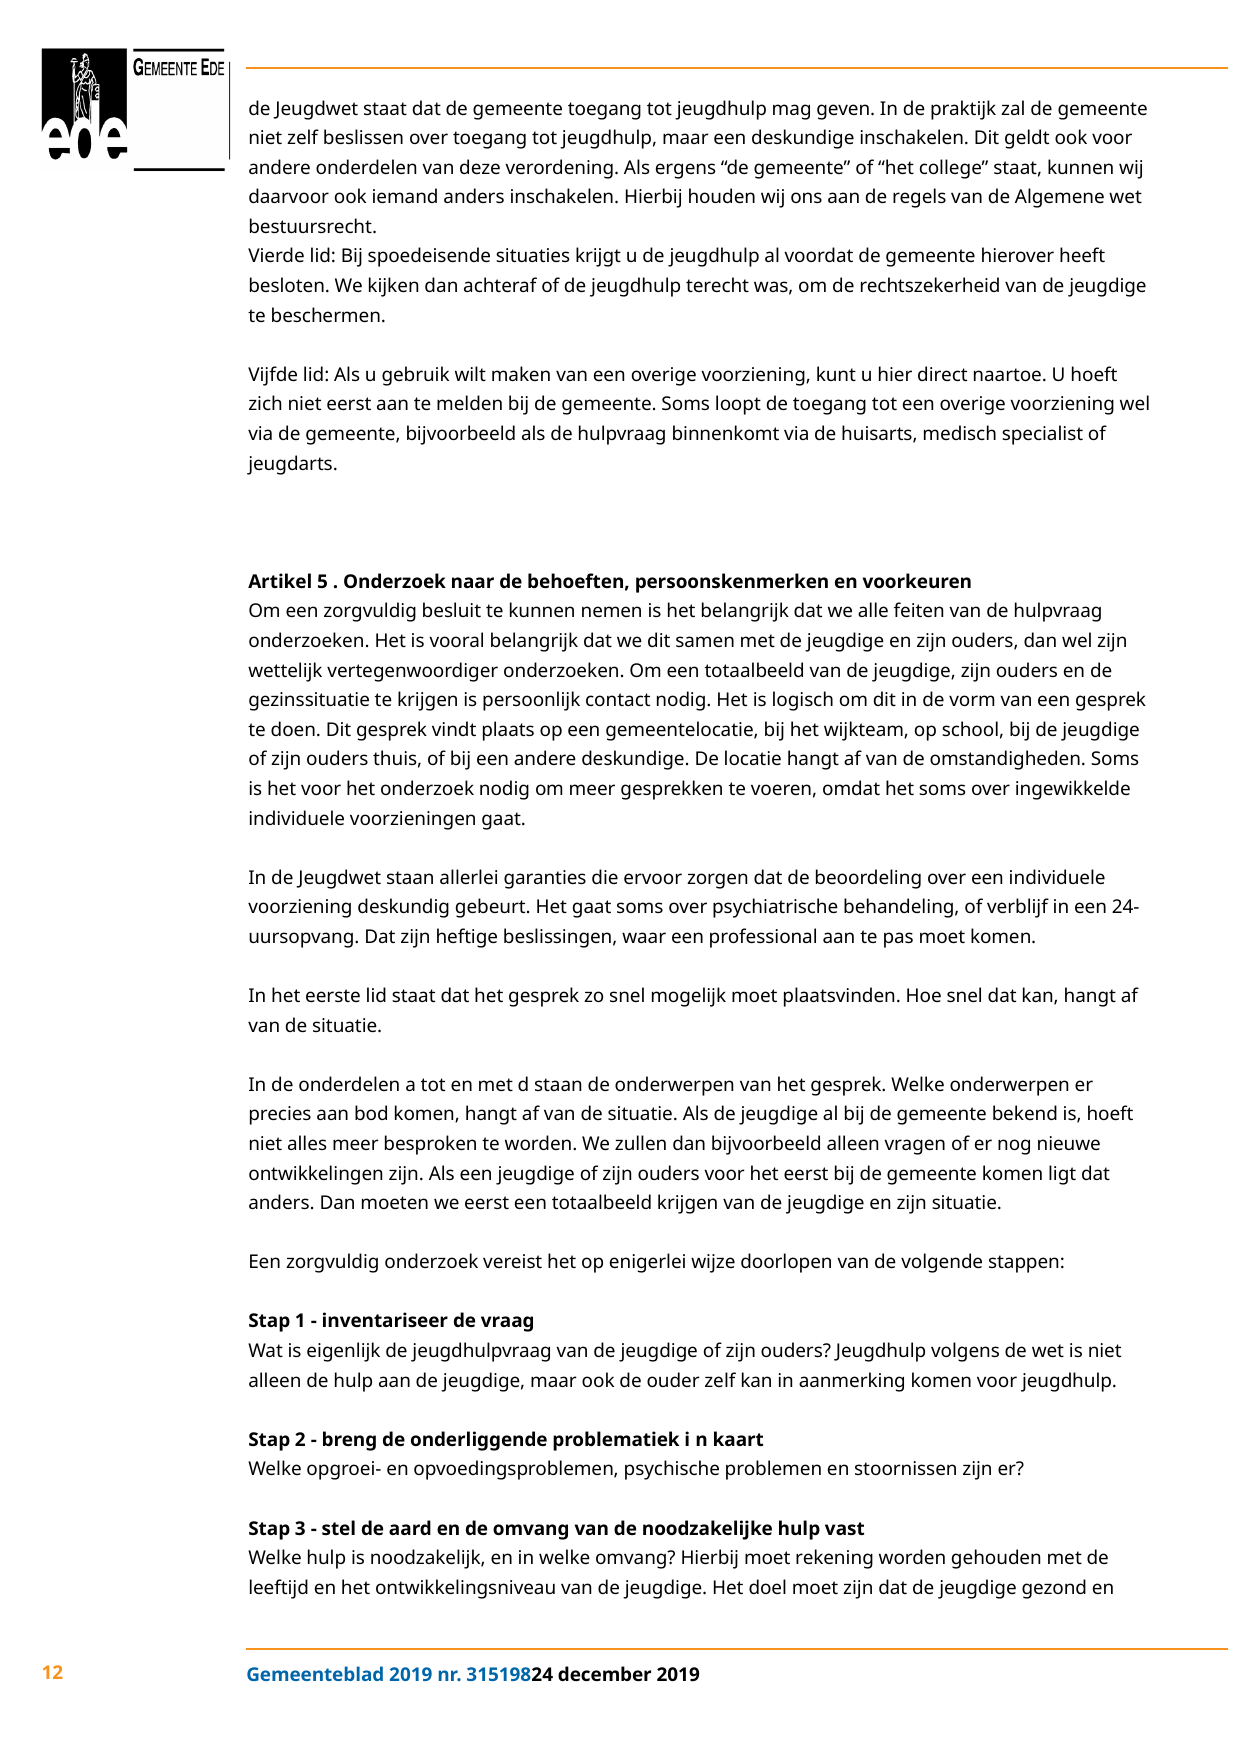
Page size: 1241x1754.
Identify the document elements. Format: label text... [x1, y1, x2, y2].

text Vierde lid: Bij spoedeisende situaties krijgt u de jeugdhulp al voordat de gemeente hierover heeft besloten. We kijken dan achteraf of de jeugdhulp terecht was, om de rechtszekerheid van de jeugdige te beschermen. [248, 243, 1152, 328]
text de Jeugdwet staat dat de gemeente toegang tot jeugdhulp mag geven. In de praktijk zal de gemeente niet zelf beslissen over toegang tot jeugdhulp, maar een deskundige inschakelen. Dit geldt ook voor andere onderdelen van deze verordening. Als ergens “de gemeente” of “het college” staat, kunnen wij daarvoor ook iemand anders inschakelen. Hierbij houden wij ons aan de regels van de Algemene wet bestuursrecht. [248, 95, 1152, 239]
text In de Jeugdwet staan allerlei garanties die ervoor zorgen dat de beoordeling over een individuele voorziening deskundig gebeurt. Het gaat soms over psychiatrische behandeling, of verblijf in een 24-uursopvang. Dat zijn heftige beslissingen, waar een professional aan te pas moet komen. [248, 864, 1152, 949]
picture [41, 47, 231, 172]
text Wat is eigenlijk de jeugdhulpvraag van de jeugdige of zijn ouders? Jeugdhulp volgens de wet is niet alleen de hulp aan de jeugdige, maar ook de ouder zelf kan in aanmerking komen voor jeugdhulp. [248, 1337, 1152, 1393]
text Welke hulp is noodzakelijk, en in welke omvang? Hierbij moet rekening worden gehouden met de leeftijd en het ontwikkelingsniveau van de jeugdige. Het doel moet zijn dat de jeugdige gezond en [248, 1544, 1152, 1600]
text In het eerste lid staat dat het gesprek zo snel mogelijk moet plaatsvinden. Hoe snel dat kan, hangt af van de situatie. [248, 982, 1152, 1038]
text Een zorgvuldig onderzoek vereist het op enigerlei wijze doorlopen van de volgende stappen: [248, 1248, 1152, 1274]
text Artikel 5 . Onderzoek naar de behoeften, persoonskenmerken en voorkeuren [248, 568, 1152, 594]
text Stap 1 - inventariseer de vraag [248, 1308, 1152, 1333]
text Stap 3 - stel de aard en de omvang van de noodzakelijke hulp vast [248, 1515, 1152, 1541]
text Welke opgroei- en opvoedingsproblemen, psychische problemen en stoornissen zijn er? [248, 1456, 1152, 1481]
text Om een zorgvuldig besluit te kunnen nemen is het belangrijk dat we alle feiten van de hulpvraag onderzoeken. Het is vooral belangrijk dat we dit samen met de jeugdige en zijn ouders, dan wel zijn wettelijk vertegenwoordiger onderzoeken. Om een totaalbeeld van de jeugdige, zijn ouders en de gezinssituatie te krijgen is persoonlijk contact nodig. Het is logisch om dit in de vorm van een gesprek te doen. Dit gesprek vindt plaats op een gemeentelocatie, bij het wijkteam, op school, bij de jeugdige of zijn ouders thuis, of bij een andere deskundige. De locatie hangt af van de omstandigheden. Soms is het voor het onderzoek nodig om meer gesprekken te voeren, omdat het soms over ingewikkelde individuele voorzieningen gaat. [248, 598, 1152, 831]
text Vijfde lid: Als u gebruik wilt maken van een overige voorziening, kunt u hier direct naartoe. U hoeft zich niet eerst aan te melden bij de gemeente. Soms loopt de toegang tot een overige voorziening wel via de gemeente, bijvoorbeeld als de hulpvraag binnenkomt via de huisarts, medisch specialist of jeugdarts. [248, 361, 1152, 476]
text Stap 2 - breng de onderliggende problematiek i n kaart [248, 1426, 1152, 1452]
text In de onderdelen a tot en met d staan de onderwerpen van het gesprek. Welke onderwerpen er precies aan bod komen, hangt af van de situatie. Als de jeugdige al bij de gemeente bekend is, hoeft niet alles meer besproken te worden. We zullen dan bijvoorbeeld alleen vragen of er nog nieuwe ontwikkelingen zijn. Als een jeugdige of zijn ouders voor het eerst bij de gemeente komen ligt dat anders. Dan moeten we eerst een totaalbeeld krijgen van de jeugdige en zijn situatie. [248, 1071, 1152, 1215]
